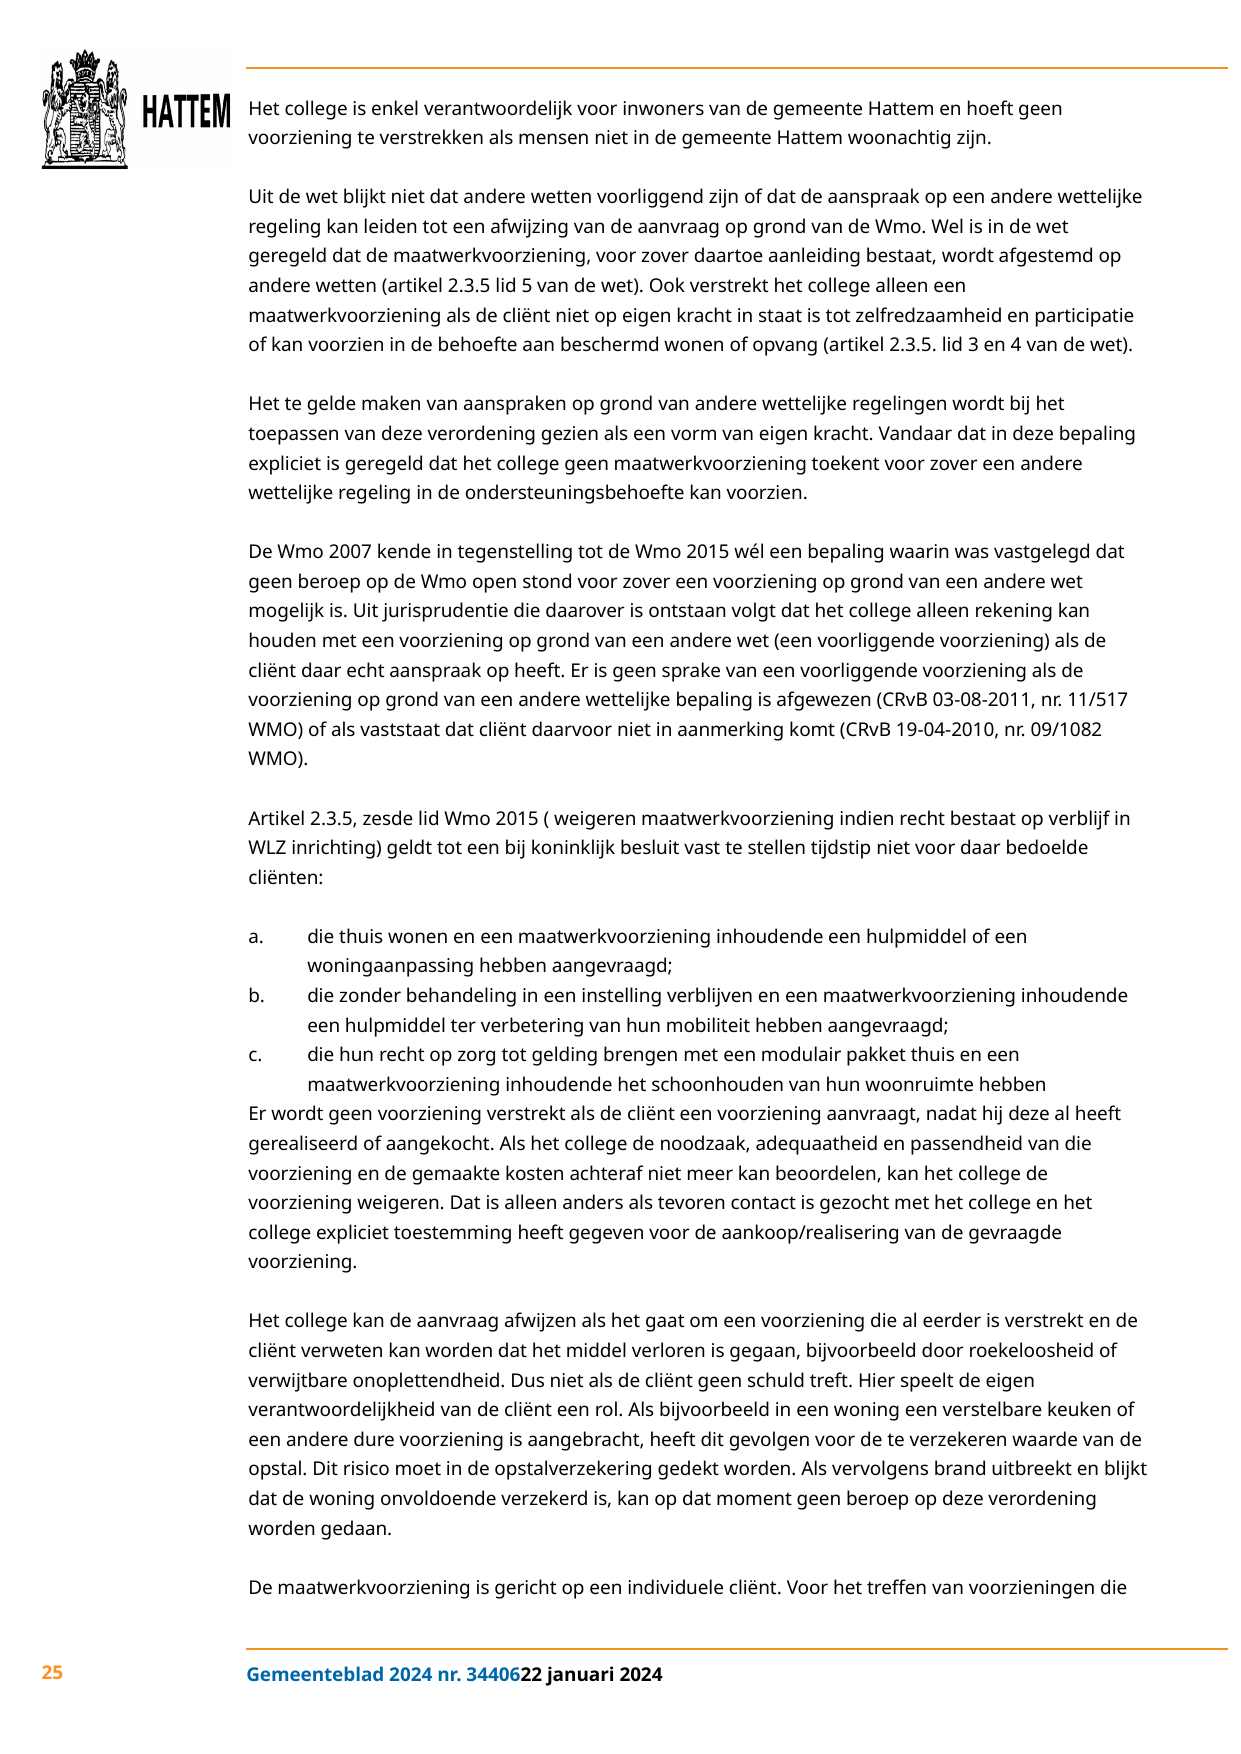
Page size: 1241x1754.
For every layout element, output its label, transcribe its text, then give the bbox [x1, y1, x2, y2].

text Het college kan de aanvraag afwijzen als het gaat om een voorziening die al eerder is verstrekt en de cliënt verweten kan worden dat het middel verloren is gegaan, bijvoorbeeld door roekeloosheid of verwijtbare onoplettendheid. Dus niet als de cliënt geen schuld treft. Hier speelt de eigen verantwoordelijkheid van de cliënt een rol. Als bijvoorbeeld in een woning een verstelbare keuken of een andere dure voorziening is aangebracht, heeft dit gevolgen voor de te verzekeren waarde van de opstal. Dit risico moet in de opstalverzekering gedekt worden. Als vervolgens brand uitbreekt en blijkt dat de woning onvoldoende verzekerd is, kan op dat moment geen beroep op deze verordening worden gedaan. [248, 1308, 1152, 1541]
text De maatwerkvoorziening is gericht op een individuele cliënt. Voor het treffen van voorzieningen die [248, 1574, 1152, 1600]
text Er wordt geen voorziening verstrekt als de cliënt een voorziening aanvraagt, nadat hij deze al heeft gerealiseerd of aangekocht. Als het college de noodzaak, adequaatheid en passendheid van die voorziening en de gemaakte kosten achteraf niet meer kan beoordelen, kan het college de voorziening weigeren. Dat is alleen anders als tevoren contact is gezocht met het college en het college expliciet toestemming heeft gegeven voor de aankoop/realisering van de gevraagde voorziening. [248, 1101, 1152, 1274]
picture [41, 47, 231, 172]
list die thuis wonen en een maatwerkvoorziening inhoudende een hulpmiddel of een woningaanpassing hebben aangevraagd; [248, 923, 1152, 978]
text Uit de wet blijkt niet dat andere wetten voorliggend zijn of dat de aanspraak op een andere wettelijke regeling kan leiden tot een afwijzing van de aanvraag op grond van de Wmo. Wel is in de wet geregeld dat de maatwerkvoorziening, voor zover daartoe aanleiding bestaat, wordt afgestemd op andere wetten (artikel 2.3.5 lid 5 van de wet). Ook verstrekt het college alleen een maatwerkvoorziening als de cliënt niet op eigen kracht in staat is tot zelfredzaamheid en participatie of kan voorzien in de behoefte aan beschermd wonen of opvang (artikel 2.3.5. lid 3 en 4 van de wet). [248, 183, 1152, 357]
text Artikel 2.3.5, zesde lid Wmo 2015 ( weigeren maatwerkvoorziening indien recht bestaat op verblijf in WLZ inrichting) geldt tot een bij koninklijk besluit vast te stellen tijdstip niet voor daar bedoelde cliënten: [248, 805, 1152, 890]
text De Wmo 2007 kende in tegenstelling tot de Wmo 2015 wél een bepaling waarin was vastgelegd dat geen beroep op de Wmo open stond voor zover een voorziening op grond van een andere wet mogelijk is. Uit jurisprudentie die daarover is ontstaan volgt dat het college alleen rekening kan houden met een voorziening op grond van een andere wet (een voorliggende voorziening) als de cliënt daar echt aanspraak op heeft. Er is geen sprake van een voorliggende voorziening als de voorziening op grond van een andere wettelijke bepaling is afgewezen (CRvB 03-08-2011, nr. 11/517 WMO) of als vaststaat dat cliënt daarvoor niet in aanmerking komt (CRvB 19-04-2010, nr. 09/1082 WMO). [248, 538, 1152, 771]
list die hun recht op zorg tot gelding brengen met een modulair pakket thuis en een maatwerkvoorziening inhoudende het schoonhouden van hun woonruimte hebben [248, 1041, 1152, 1097]
text Het te gelde maken van aanspraken op grond van andere wettelijke regelingen wordt bij het toepassen van deze verordening gezien als een vorm van eigen kracht. Vandaar dat in deze bepaling expliciet is geregeld dat het college geen maatwerkvoorziening toekent voor zover een andere wettelijke regeling in de ondersteuningsbehoefte kan voorzien. [248, 391, 1152, 505]
text Het college is enkel verantwoordelijk voor inwoners van de gemeente Hattem en hoeft geen voorziening te verstrekken als mensen niet in de gemeente Hattem woonachtig zijn. [248, 95, 1152, 150]
list die zonder behandeling in een instelling verblijven en een maatwerkvoorziening inhoudende een hulpmiddel ter verbetering van hun mobiliteit hebben aangevraagd; [248, 982, 1152, 1038]
